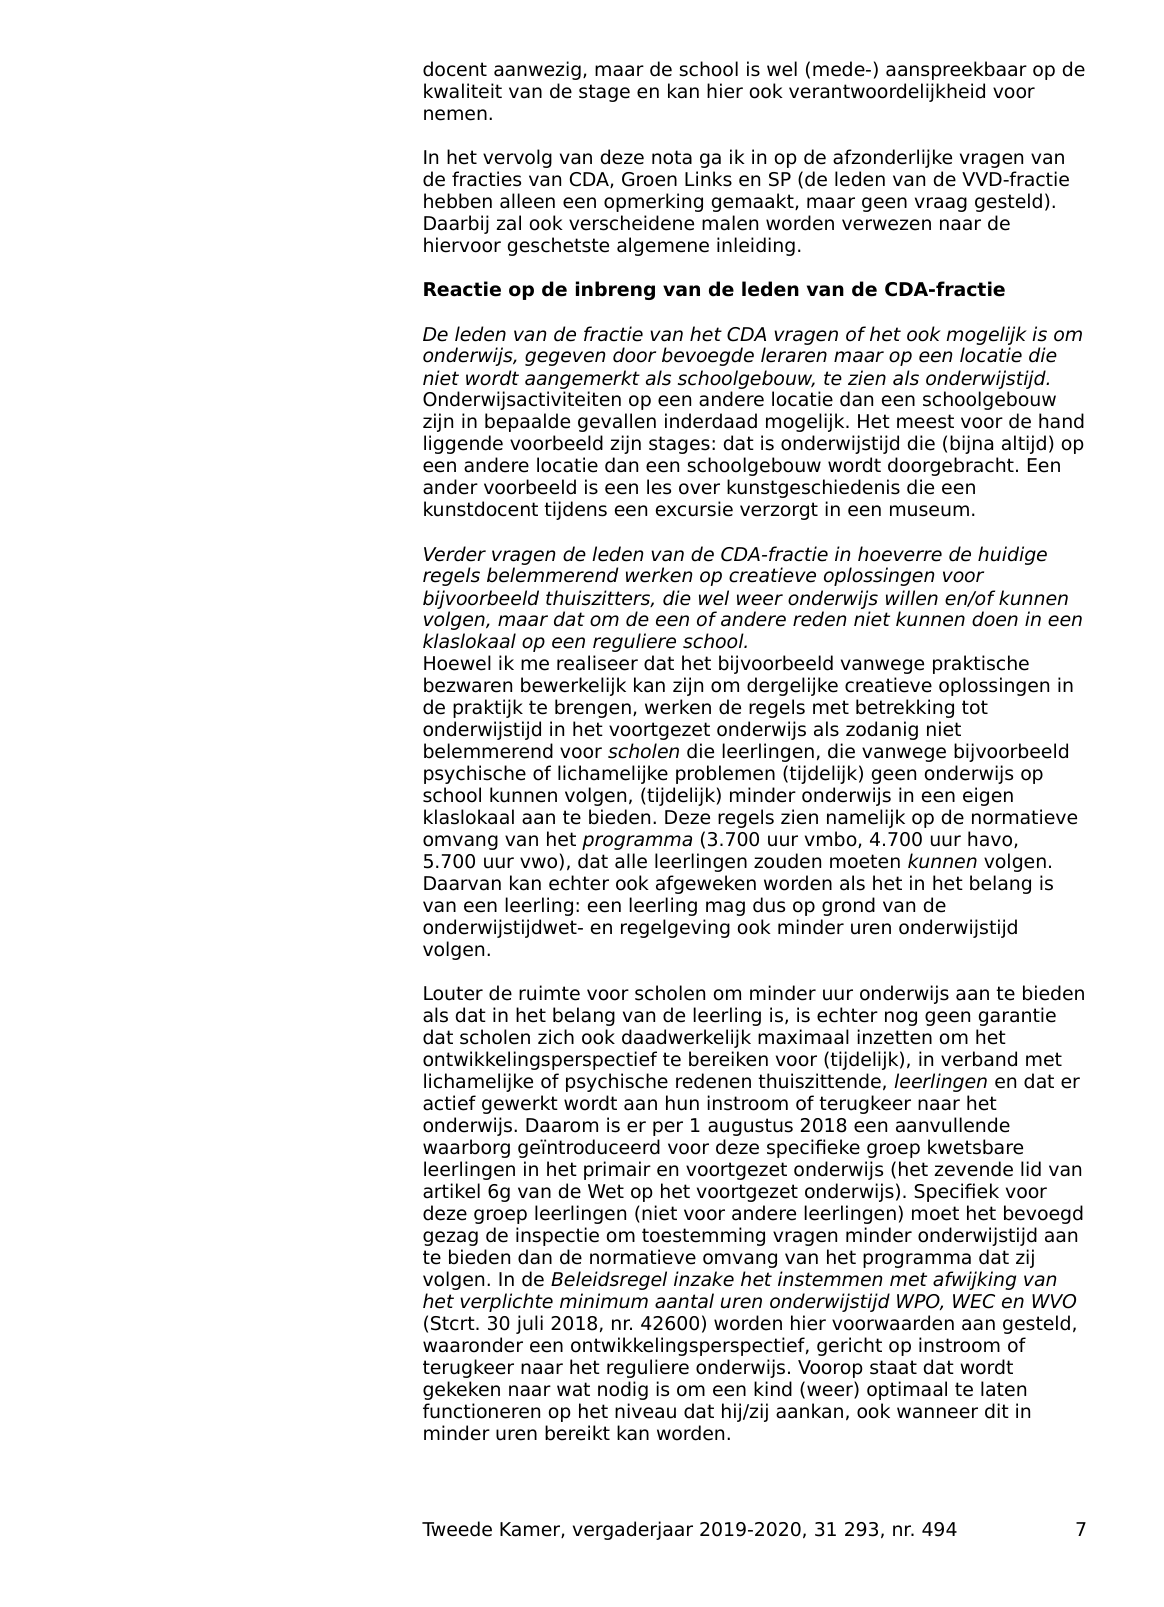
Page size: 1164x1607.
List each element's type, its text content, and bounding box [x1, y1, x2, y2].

subtitle Reactie op de inbreng van de leden van de CDA-fractie [422, 279, 1087, 301]
text De leden van de fractie van het CDA vragen of het ook mogelijk is om onderwijs, gegeven door bevoegde leraren maar op een locatie die niet wordt aangemerkt als schoolgebouw, te zien als onderwijstijd. [422, 323, 1087, 389]
text In het vervolg van deze nota ga ik in op de afzonderlijke vragen van de fracties van CDA, Groen Links en SP (de leden van de VVD-fractie hebben alleen een opmerking gemaakt, maar geen vraag gesteld). Daarbij zal ook verscheidene malen worden verwezen naar de hiervoor geschetste algemene inleiding. [422, 147, 1087, 257]
text Verder vragen de leden van de CDA-fractie in hoeverre de huidige regels belemmerend werken op creatieve oplossingen voor bijvoorbeeld thuiszitters, die wel weer onderwijs willen en/of kunnen volgen, maar dat om de een of andere reden niet kunnen doen in een klaslokaal op een reguliere school. [422, 543, 1087, 653]
text Onderwijsactiviteiten op een andere locatie dan een schoolgebouw zijn in bepaalde gevallen inderdaad mogelijk. Het meest voor de hand liggende voorbeeld zijn stages: dat is onderwijstijd die (bijna altijd) op een andere locatie dan een schoolgebouw wordt doorgebracht. Een ander voorbeeld is een les over kunstgeschiedenis die een kunstdocent tijdens een excursie verzorgt in een museum. [422, 389, 1087, 521]
text docent aanwezig, maar de school is wel (mede-) aanspreekbaar op de kwaliteit van de stage en kan hier ook verantwoordelijkheid voor nemen. [422, 59, 1087, 125]
text Hoewel ik me realiseer dat het bijvoorbeeld vanwege praktische bezwaren bewerkelijk kan zijn om dergelijke creatieve oplossingen in de praktijk te brengen, werken de regels met betrekking tot onderwijstijd in het voortgezet onderwijs als zodanig niet belemmerend voor scholen die leerlingen, die vanwege bijvoorbeeld psychische of lichamelijke problemen (tijdelijk) geen onderwijs op school kunnen volgen, (tijdelijk) minder onderwijs in een eigen klaslokaal aan te bieden. Deze regels zien namelijk op de normatieve omvang van het programma (3.700 uur vmbo, 4.700 uur havo, 5.700 uur vwo), dat alle leerlingen zouden moeten kunnen volgen. Daarvan kan echter ook afgeweken worden als het in het belang is van een leerling: een leerling mag dus op grond van de onderwijstijdwet- en regelgeving ook minder uren onderwijstijd volgen. [422, 653, 1087, 961]
text Louter de ruimte voor scholen om minder uur onderwijs aan te bieden als dat in het belang van de leerling is, is echter nog geen garantie dat scholen zich ook daadwerkelijk maximaal inzetten om het ontwikkelingsperspectief te bereiken voor (tijdelijk), in verband met lichamelijke of psychische redenen thuiszittende, leerlingen en dat er actief gewerkt wordt aan hun instroom of terugkeer naar het onderwijs. Daarom is er per 1 augustus 2018 een aanvullende waarborg geïntroduceerd voor deze specifieke groep kwetsbare leerlingen in het primair en voortgezet onderwijs (het zevende lid van artikel 6g van de Wet op het voortgezet onderwijs). Specifiek voor deze groep leerlingen (niet voor andere leerlingen) moet het bevoegd gezag de inspectie om toestemming vragen minder onderwijstijd aan te bieden dan de normatieve omvang van het programma dat zij volgen. In de Beleidsregel inzake het instemmen met afwijking van het verplichte minimum aantal uren onderwijstijd WPO, WEC en WVO (Stcrt. 30 juli 2018, nr. 42600) worden hier voorwaarden aan gesteld, waaronder een ontwikkelingsperspectief, gericht op instroom of terugkeer naar het reguliere onderwijs. Voorop staat dat wordt gekeken naar wat nodig is om een kind (weer) optimaal te laten functioneren op het niveau dat hij/zij aankan, ook wanneer dit in minder uren bereikt kan worden. [422, 983, 1087, 1445]
